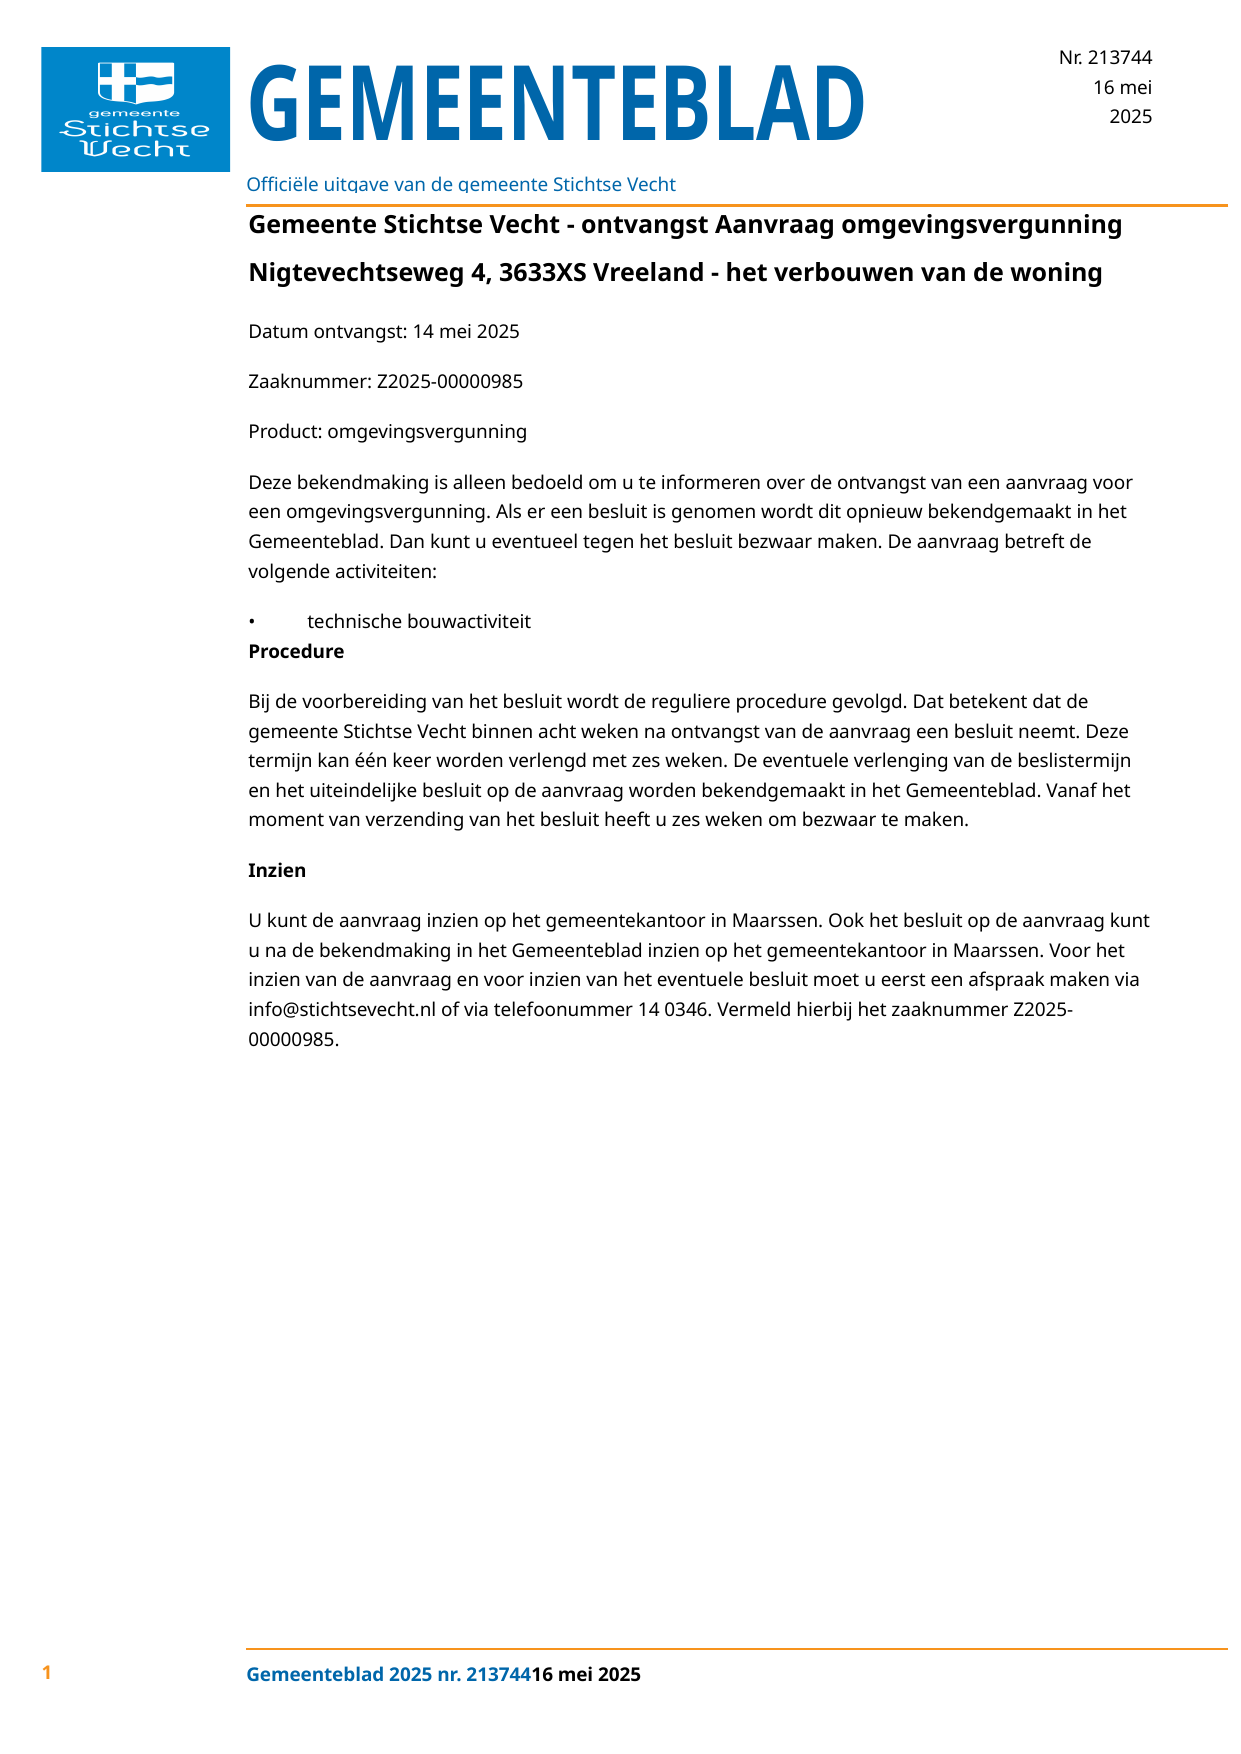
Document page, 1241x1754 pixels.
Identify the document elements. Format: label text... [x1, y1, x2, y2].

text Procedure [248, 638, 1152, 664]
picture [99, 63, 135, 101]
text Product: omgevingsvergunning [248, 419, 1152, 444]
text Zaaknummer: Z2025-00000985 [248, 368, 1152, 394]
text Inzien [248, 857, 1152, 883]
text Datum ontvangst: 14 mei 2025 [248, 318, 1152, 344]
picture [137, 63, 174, 103]
text U kunt de aanvraag inzien op het gemeentekantoor in Maarssen. Ook het besluit op de aanvraag kunt u na de bekendmaking in het Gemeenteblad inzien op het gemeentekantoor in Maarssen. Voor het inzien van de aanvraag en voor inzien van het eventuele besluit moet u eerst een afspraak maken via info@stichtsevecht.nl of via telefoonummer 14 0346. Vermeld hierbij het zaaknummer Z2025-00000985. [248, 907, 1152, 1052]
text Bij de voorbereiding van het besluit wordt de reguliere procedure gevolgd. Dat betekent dat de gemeente Stichtse Vecht binnen acht weken na ontvangst van de aanvraag een besluit neemt. Deze termijn kan één keer worden verlengd met zes weken. De eventuele verlenging van de beslistermijn en het uiteindelijke besluit op de aanvraag worden bekendgemaakt in het Gemeenteblad. Vanaf het moment van verzending van het besluit heeft u zes weken om bezwaar te maken. [248, 688, 1152, 832]
text Gemeente Stichtse Vecht - ontvangst Aanvraag omgevingsvergunning Nigtevechtseweg 4, 3633XS Vreeland - het verbouwen van de woning [248, 207, 1152, 288]
text Deze bekendmaking is alleen bedoeld om u te informeren over de ontvangst van een aanvraag voor een omgevingsvergunning. Als er een besluit is genomen wordt dit opnieuw bekendgemaakt in het Gemeenteblad. Dan kunt u eventueel tegen het besluit bezwaar maken. De aanvraag betreft de volgende activiteiten: [248, 469, 1152, 584]
list technische bouwactiviteit [248, 608, 1152, 634]
